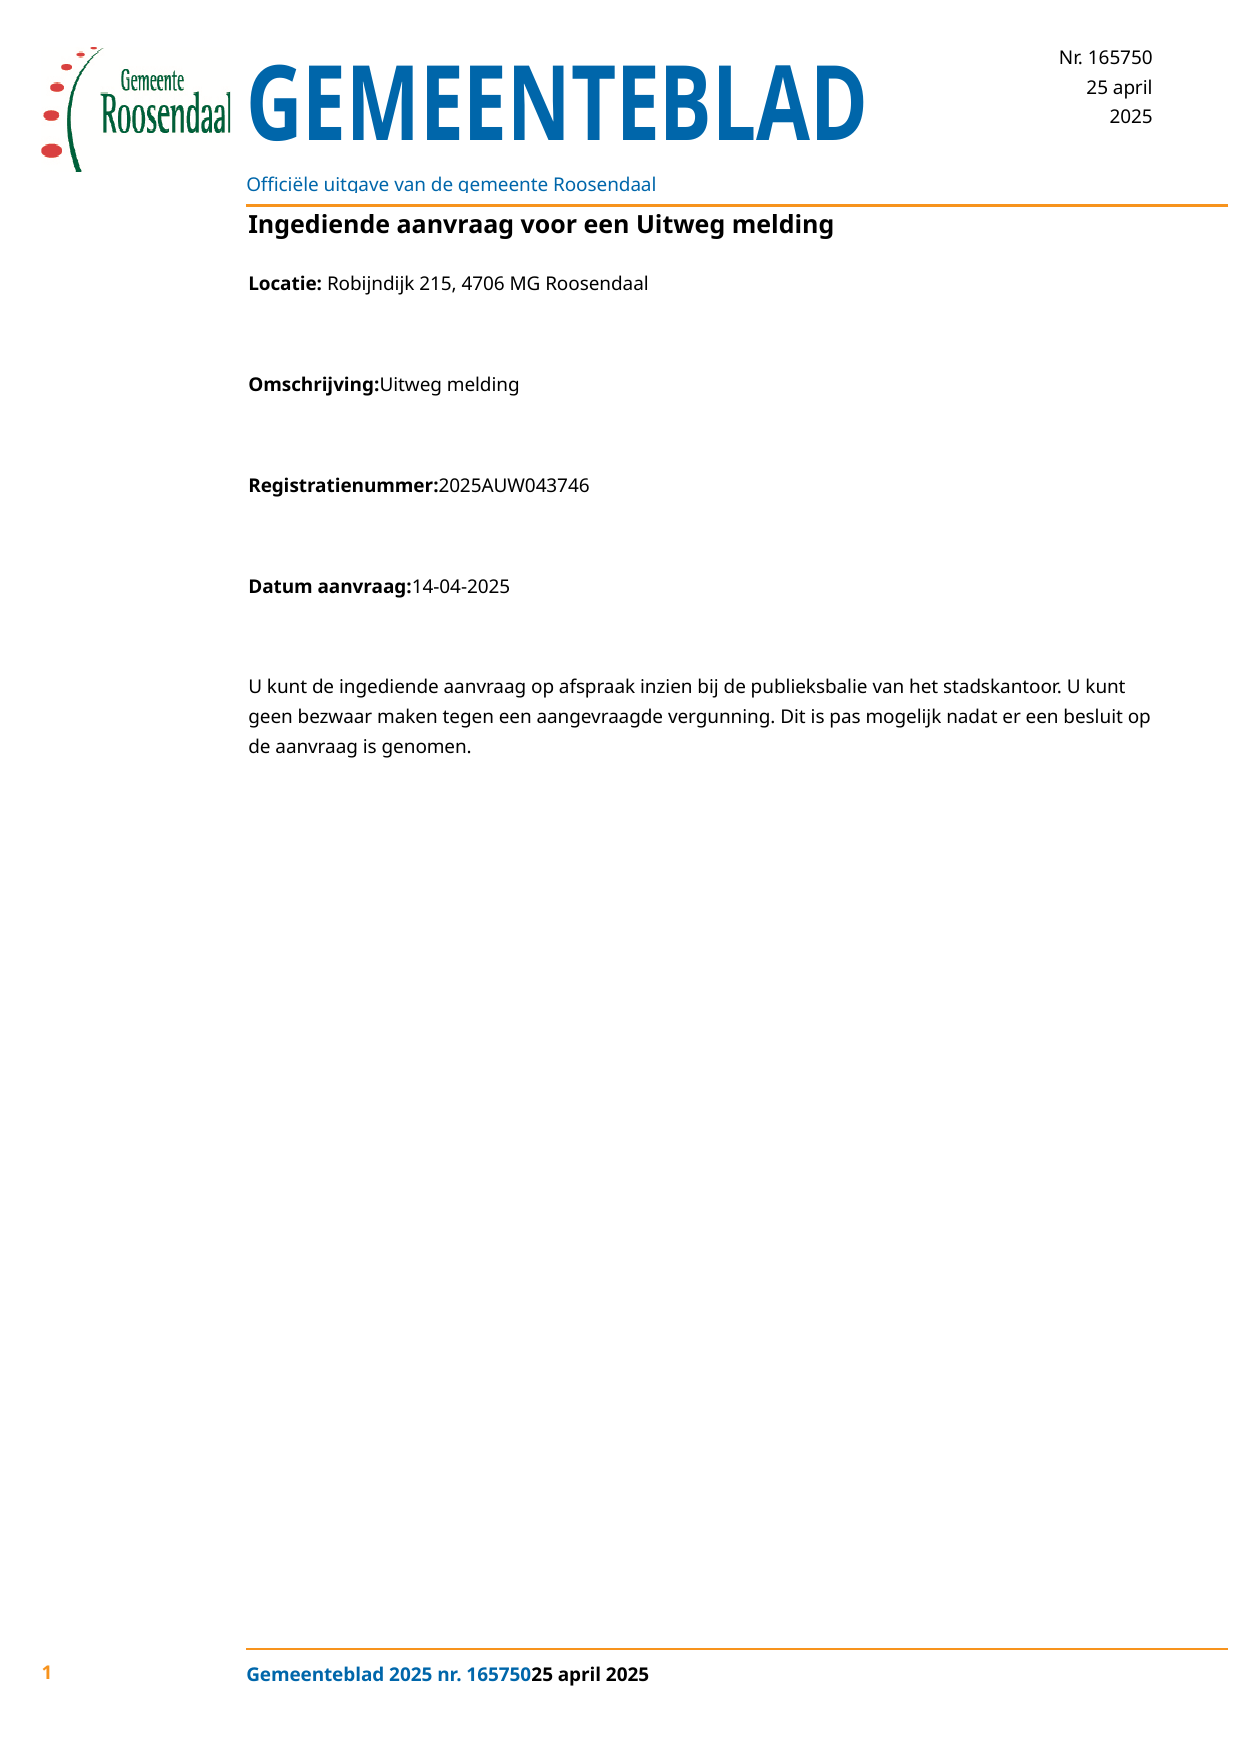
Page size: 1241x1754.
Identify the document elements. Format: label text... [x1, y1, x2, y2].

text Locatie: Robijndijk 215, 4706 MG Roosendaal [248, 270, 1152, 296]
text Ingediende aanvraag voor een Uitweg melding [248, 207, 1152, 241]
text Registratienummer:2025AUW043746 [248, 472, 1152, 498]
text Datum aanvraag:14-04-2025 [248, 573, 1152, 598]
text U kunt de ingediende aanvraag op afspraak inzien bij de publieksbalie van het stadskantoor. U kunt geen bezwaar maken tegen een aangevraagde vergunning. Dit is pas mogelijk nadat er een besluit op de aanvraag is genomen. [248, 674, 1152, 758]
picture [41, 47, 231, 172]
text Omschrijving:Uitweg melding [248, 371, 1152, 397]
